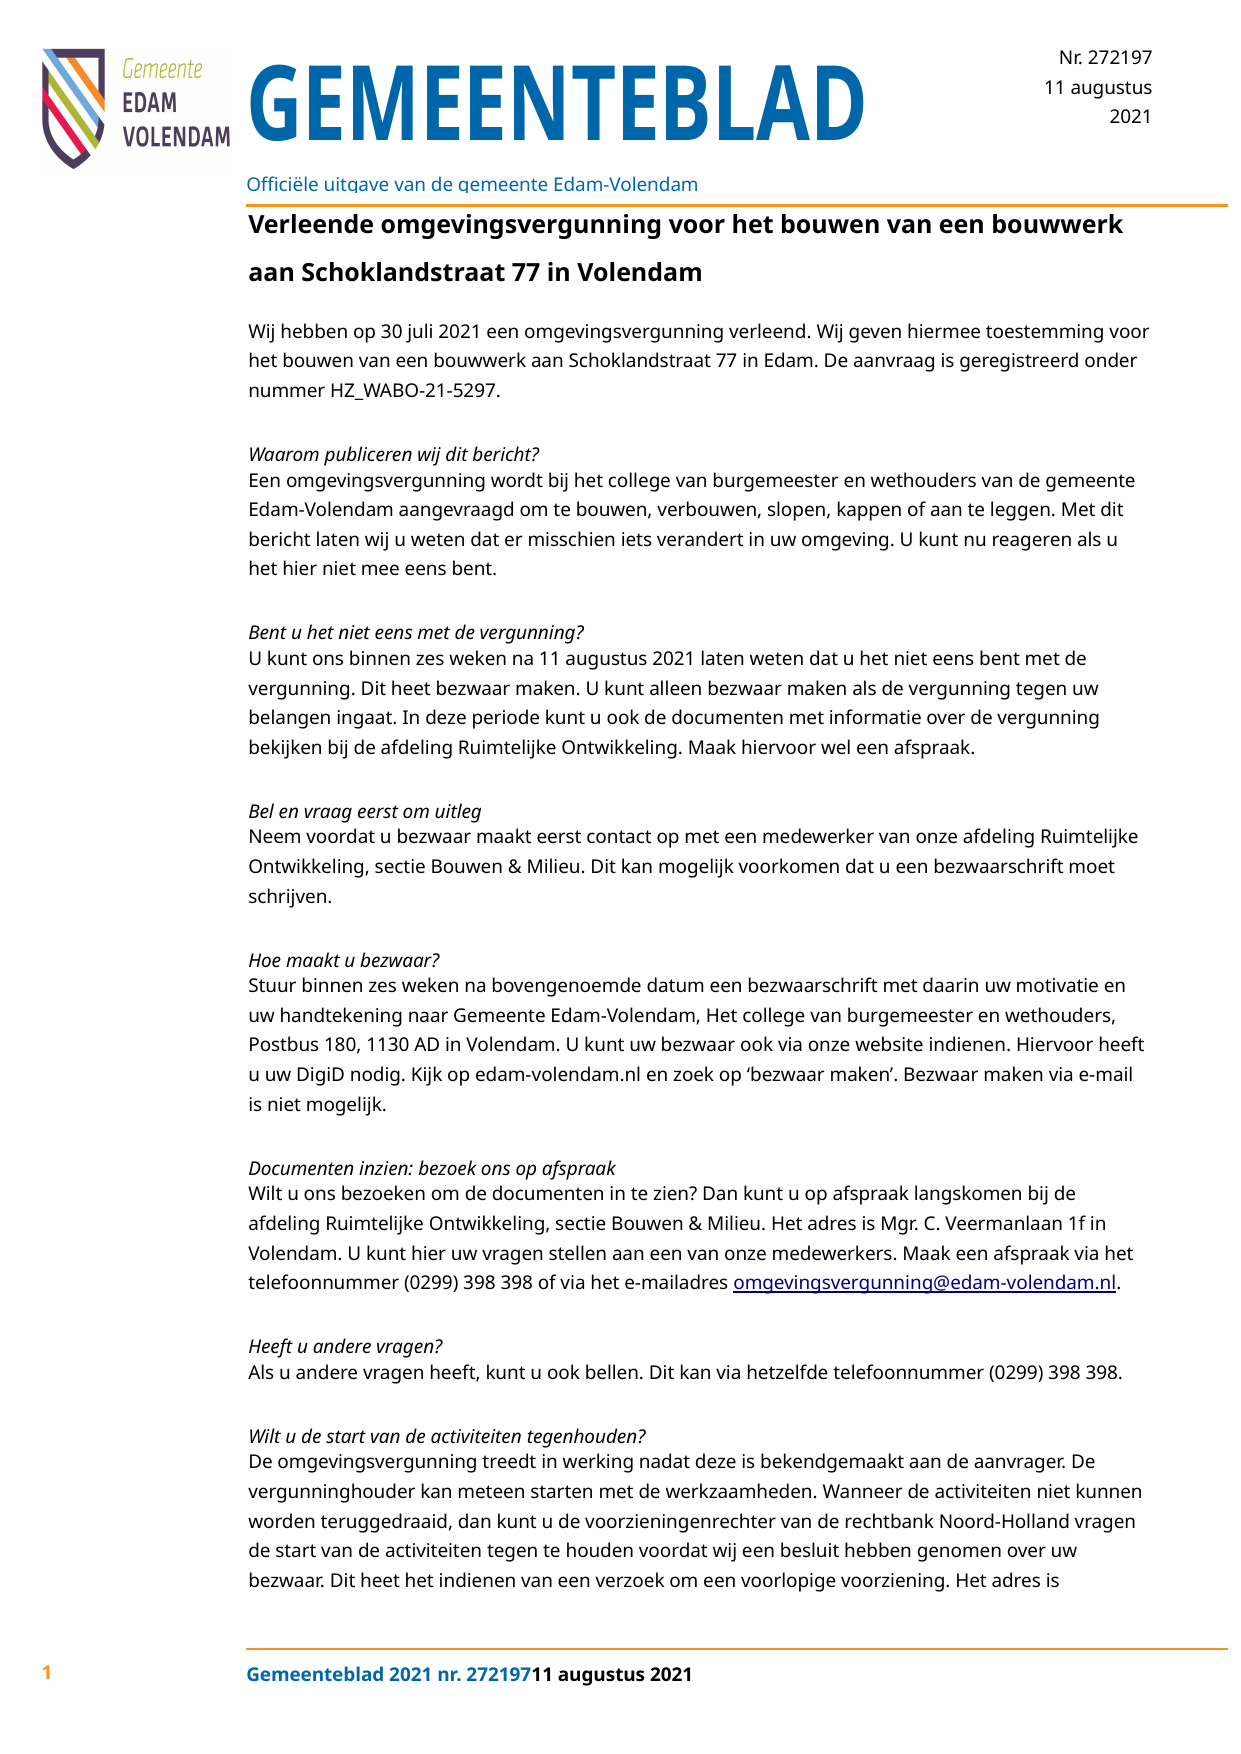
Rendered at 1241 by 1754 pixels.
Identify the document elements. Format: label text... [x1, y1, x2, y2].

text Een omgevingsvergunning wordt bij het college van burgemeester en wethouders van de gemeente Edam-Volendam aangevraagd om te bouwen, verbouwen, slopen, kappen of aan te leggen. Met dit bericht laten wij u weten dat er misschien iets verandert in uw omgeving. U kunt nu reageren als u het hier niet mee eens bent. [248, 467, 1152, 581]
text Wilt u ons bezoeken om de documenten in te zien? Dan kunt u op afspraak langskomen bij de afdeling Ruimtelijke Ontwikkeling, sectie Bouwen & Milieu. Het adres is Mgr. C. Veermanlaan 1f in Volendam. U kunt hier uw vragen stellen aan een van onze medewerkers. Maak een afspraak via het telefoonnummer (0299) 398 398 of via het e-mailadres omgevingsvergunning@edam-volendam.nl. [248, 1181, 1152, 1295]
text Als u andere vragen heeft, kunt u ook bellen. Dit kan via hetzelfde telefoonnummer (0299) 398 398. [248, 1359, 1152, 1385]
text Neem voordat u bezwaar maakt eerst contact op met een medewerker van onze afdeling Ruimtelijke Ontwikkeling, sectie Bouwen & Milieu. Dit kan mogelijk voorkomen dat u een bezwaarschrift moet schrijven. [248, 824, 1152, 908]
text Stuur binnen zes weken na bovengenoemde datum een bezwaarschrift met daarin uw motivatie en uw handtekening naar Gemeente Edam-Volendam, Het college van burgemeester en wethouders, Postbus 180, 1130 AD in Volendam. U kunt uw bezwaar ook via onze website indienen. Hiervoor heeft u uw DigiD nodig. Kijk op edam-volendam.nl en zoek op ‘bezwaar maken’. Bezwaar maken via e-mail is niet mogelijk. [248, 972, 1152, 1117]
text De omgevingsvergunning treedt in werking nadat deze is bekendgemaakt aan de aanvrager. De vergunninghouder kan meteen starten met de werkzaamheden. Wanneer de activiteiten niet kunnen worden teruggedraaid, dan kunt u de voorzieningenrechter van de rechtbank Noord-Holland vragen de start van de activiteiten tegen te houden voordat wij een besluit hebben genomen over uw bezwaar. Dit heet het indienen van een verzoek om een voorlopige voorziening. Het adres is [248, 1449, 1152, 1593]
text Documenten inzien: bezoek ons op afspraak [248, 1155, 1152, 1181]
text Bent u het niet eens met de vergunning? [248, 619, 1152, 645]
text U kunt ons binnen zes weken na 11 augustus 2021 laten weten dat u het niet eens bent met de vergunning. Dit heet bezwaar maken. U kunt alleen bezwaar maken als de vergunning tegen uw belangen ingaat. In deze periode kunt u ook de documenten met informatie over de vergunning bekijken bij de afdeling Ruimtelijke Ontwikkeling. Maak hiervoor wel een afspraak. [248, 645, 1152, 760]
text Bel en vraag eerst om uitleg [248, 798, 1152, 824]
picture [41, 47, 231, 172]
text Wilt u de start van de activiteiten tegenhouden? [248, 1423, 1152, 1449]
text Heeft u andere vragen? [248, 1333, 1152, 1359]
text Hoe maakt u bezwaar? [248, 947, 1152, 972]
text Waarom publiceren wij dit bericht? [248, 441, 1152, 467]
text Wij hebben op 30 juli 2021 een omgevingsvergunning verleend. Wij geven hiermee toestemming voor het bouwen van een bouwwerk aan Schoklandstraat 77 in Edam. De aanvraag is geregistreerd onder nummer HZ_WABO-21-5297. [248, 318, 1152, 403]
text Verleende omgevingsvergunning voor het bouwen van een bouwwerk aan Schoklandstraat 77 in Volendam [248, 207, 1152, 288]
